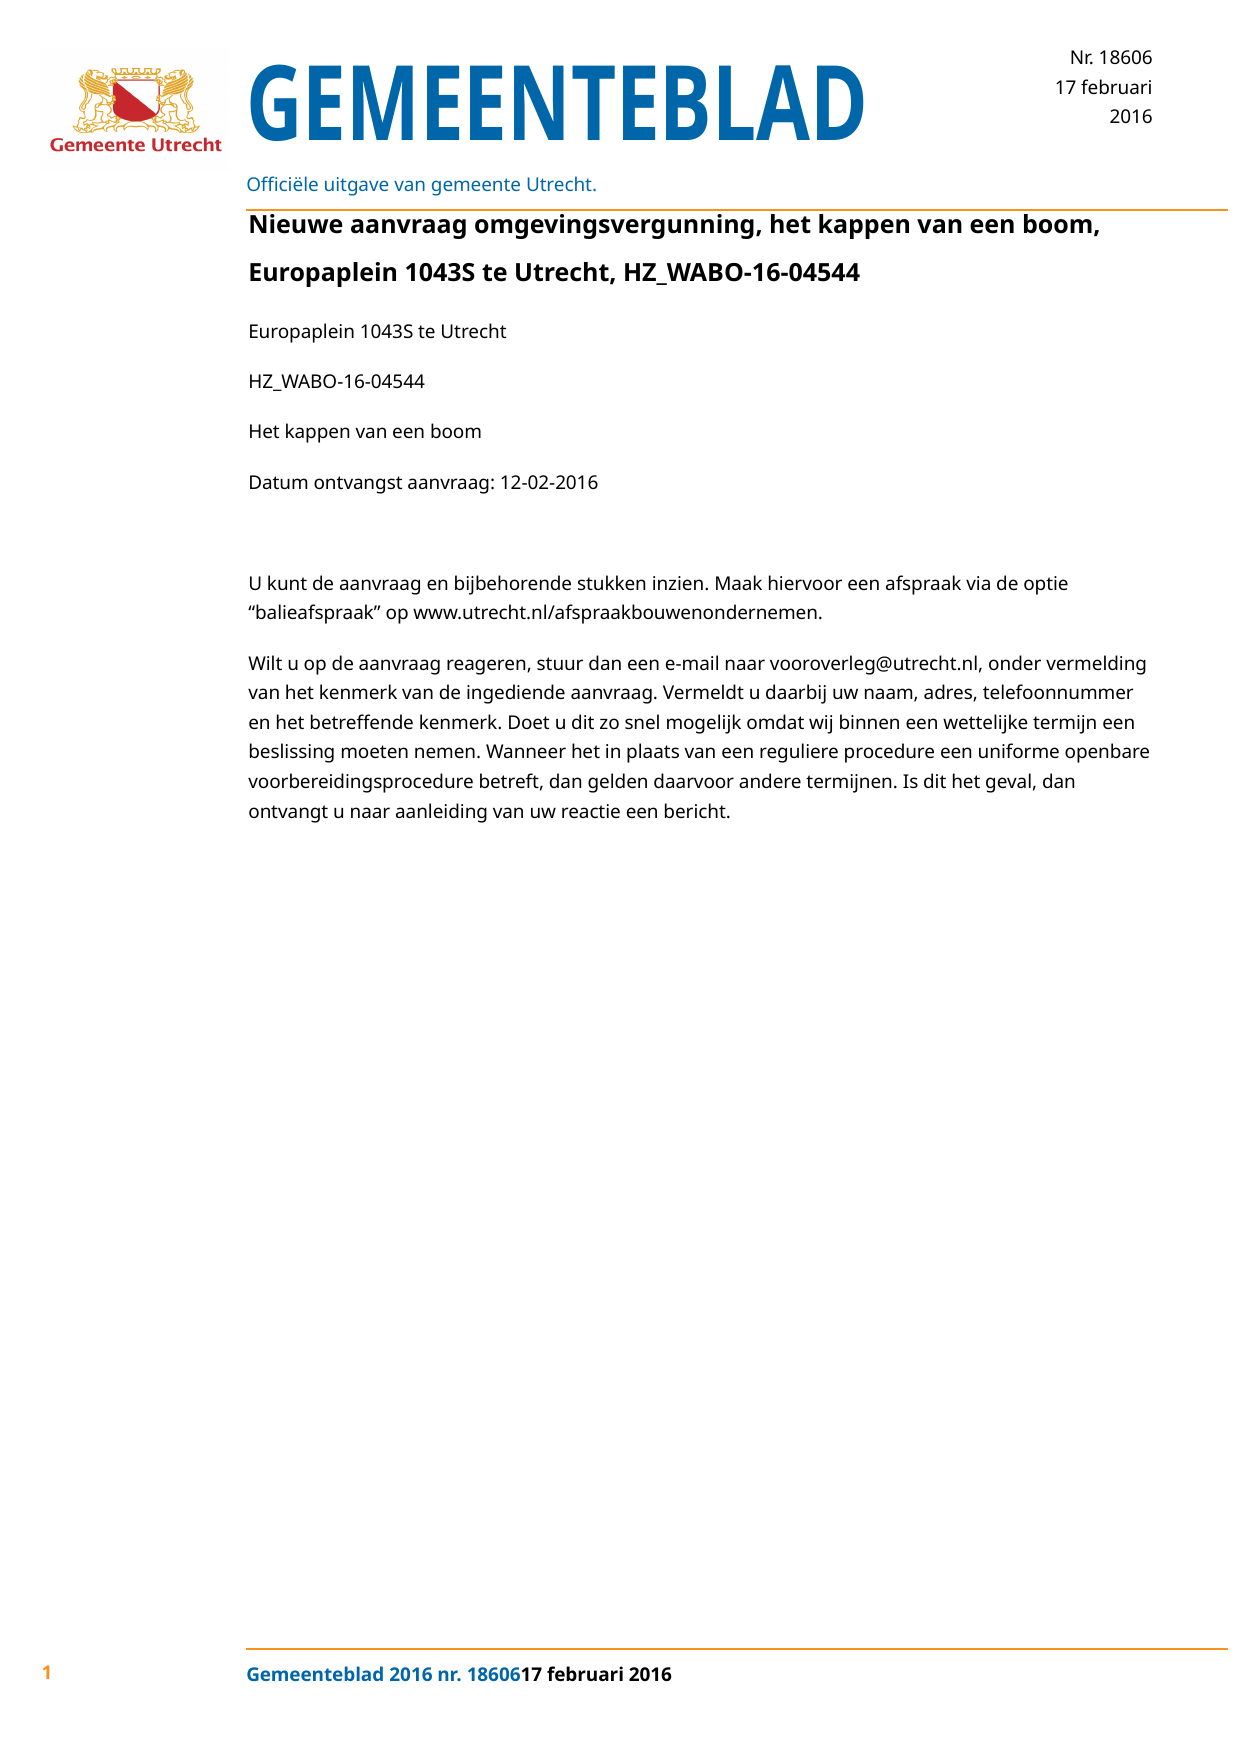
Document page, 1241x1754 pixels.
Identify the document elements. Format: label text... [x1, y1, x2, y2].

text Het kappen van een boom [248, 419, 1152, 444]
text HZ_WABO-16-04544 [248, 368, 1152, 394]
text Nieuwe aanvraag omgevingsvergunning, het kappen van een boom, Europaplein 1043S te Utrecht, HZ_WABO-16-04544 [248, 211, 1152, 288]
text U kunt de aanvraag en bijbehorende stukken inzien. Maak hiervoor een afspraak via de optie “balieafspraak” op www.utrecht.nl/afspraakbouwenondernemen. [248, 570, 1152, 625]
text Datum ontvangst aanvraag: 12-02-2016 [248, 469, 1152, 495]
text Europaplein 1043S te Utrecht [248, 318, 1152, 344]
picture [41, 47, 231, 172]
text Wilt u op de aanvraag reageren, stuur dan een e-mail naar vooroverleg@utrecht.nl, onder vermelding van het kenmerk van de ingediende aanvraag. Vermeldt u daarbij uw naam, adres, telefoonnummer en het betreffende kenmerk. Doet u dit zo snel mogelijk omdat wij binnen een wettelijke termijn een beslissing moeten nemen. Wanneer het in plaats van een reguliere procedure een uniforme openbare voorbereidingsprocedure betreft, dan gelden daarvoor andere termijnen. Is dit het geval, dan ontvangt u naar aanleiding van uw reactie een bericht. [248, 650, 1152, 824]
